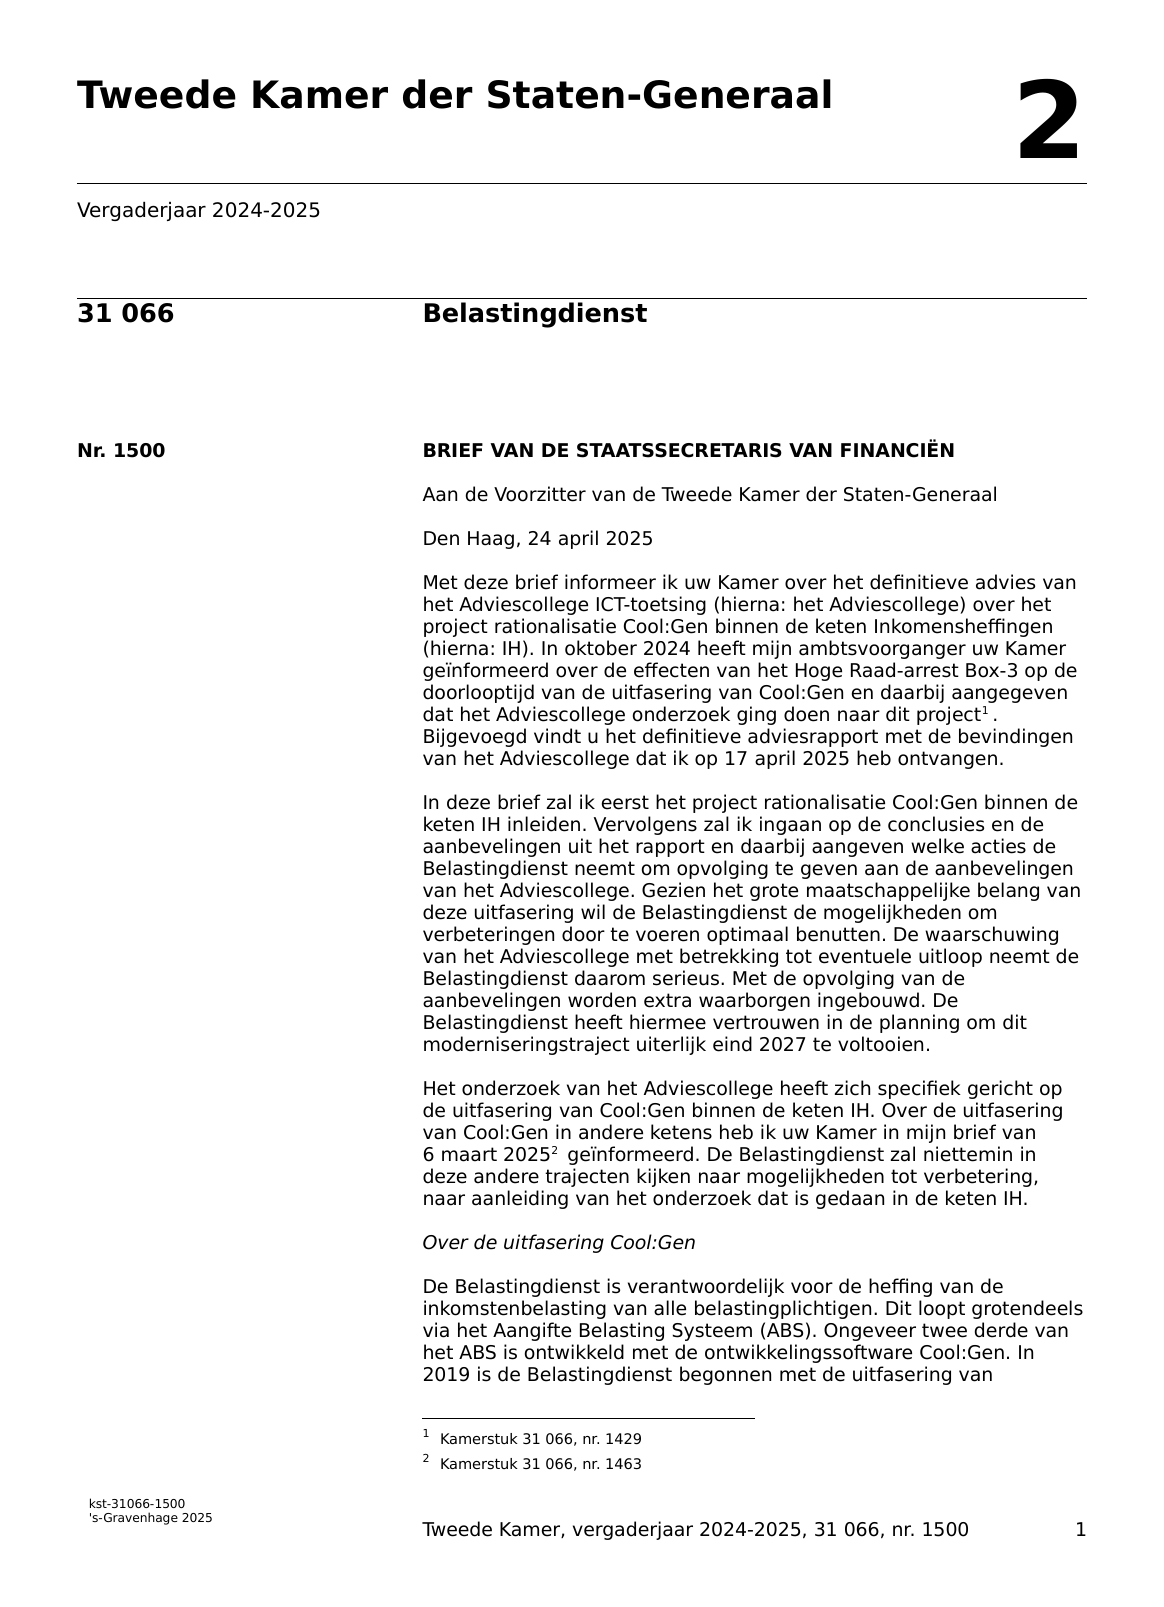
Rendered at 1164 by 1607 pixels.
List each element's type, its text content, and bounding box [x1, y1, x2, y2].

text Kamerstuk 31 066, nr. 1463 [422, 1452, 1087, 1474]
text Het onderzoek van het Adviescollege heeft zich specifiek gericht op de uitfasering van Cool:Gen binnen de keten IH. Over de uitfasering van Cool:Gen in andere ketens heb ik uw Kamer in mijn brief van 6 maart 2025 geïnformeerd. De Belastingdienst zal niettemin in deze andere trajecten kijken naar mogelijkheden tot verbetering, naar aanleiding van het onderzoek dat is gedaan in de keten IH. [422, 1078, 1087, 1210]
subtitle 31 066 Belastingdienst [77, 299, 1087, 329]
text kst-31066-1500 [88, 1497, 323, 1511]
subtitle Over de uitfasering Cool:Gen [422, 1232, 1087, 1254]
text 's-Gravenhage 2025 [88, 1511, 323, 1525]
table_header Tweede Kamer der Staten-Generaal [77, 59, 886, 183]
subtitle Nr. 1500 BRIEF VAN DE STAATSSECRETARIS VAN FINANCIËN [77, 440, 1087, 462]
text Den Haag, 24 april 2025 [422, 528, 1087, 550]
text Aan de Voorzitter van de Tweede Kamer der Staten-Generaal [422, 484, 1087, 506]
text Kamerstuk 31 066, nr. 1429 [422, 1427, 1087, 1449]
table_cell Vergaderjaar 2024-2025 [77, 184, 1087, 298]
table_header 2 [886, 59, 1087, 183]
text Met deze brief informeer ik uw Kamer over het definitieve advies van het Adviescollege ICT-toetsing (hierna: het Adviescollege) over het project rationalisatie Cool:Gen binnen de keten Inkomensheffingen (hierna: IH). In oktober 2024 heeft mijn ambtsvoorganger uw Kamer geïnformeerd over de effecten van het Hoge Raad-arrest Box-3 op de doorlooptijd van de uitfasering van Cool:Gen en daarbij aangegeven dat het Adviescollege onderzoek ging doen naar dit project. Bijgevoegd vindt u het definitieve adviesrapport met de bevindingen van het Adviescollege dat ik op 17 april 2025 heb ontvangen. [422, 572, 1087, 770]
text In deze brief zal ik eerst het project rationalisatie Cool:Gen binnen de keten IH inleiden. Vervolgens zal ik ingaan op de conclusies en de aanbevelingen uit het rapport en daarbij aangeven welke acties de Belastingdienst neemt om opvolging te geven aan de aanbevelingen van het Adviescollege. Gezien het grote maatschappelijke belang van deze uitfasering wil de Belastingdienst de mogelijkheden om verbeteringen door te voeren optimaal benutten. De waarschuwing van het Adviescollege met betrekking tot eventuele uitloop neemt de Belastingdienst daarom serieus. Met de opvolging van de aanbevelingen worden extra waarborgen ingebouwd. De Belastingdienst heeft hiermee vertrouwen in de planning om dit moderniseringstraject uiterlijk eind 2027 te voltooien. [422, 792, 1087, 1056]
text De Belastingdienst is verantwoordelijk voor de heffing van de inkomstenbelasting van alle belastingplichtigen. Dit loopt grotendeels via het Aangifte Belasting Systeem (ABS). Ongeveer twee derde van het ABS is ontwikkeld met de ontwikkelingssoftware Cool:Gen. In 2019 is de Belastingdienst begonnen met de uitfasering van [422, 1276, 1087, 1386]
